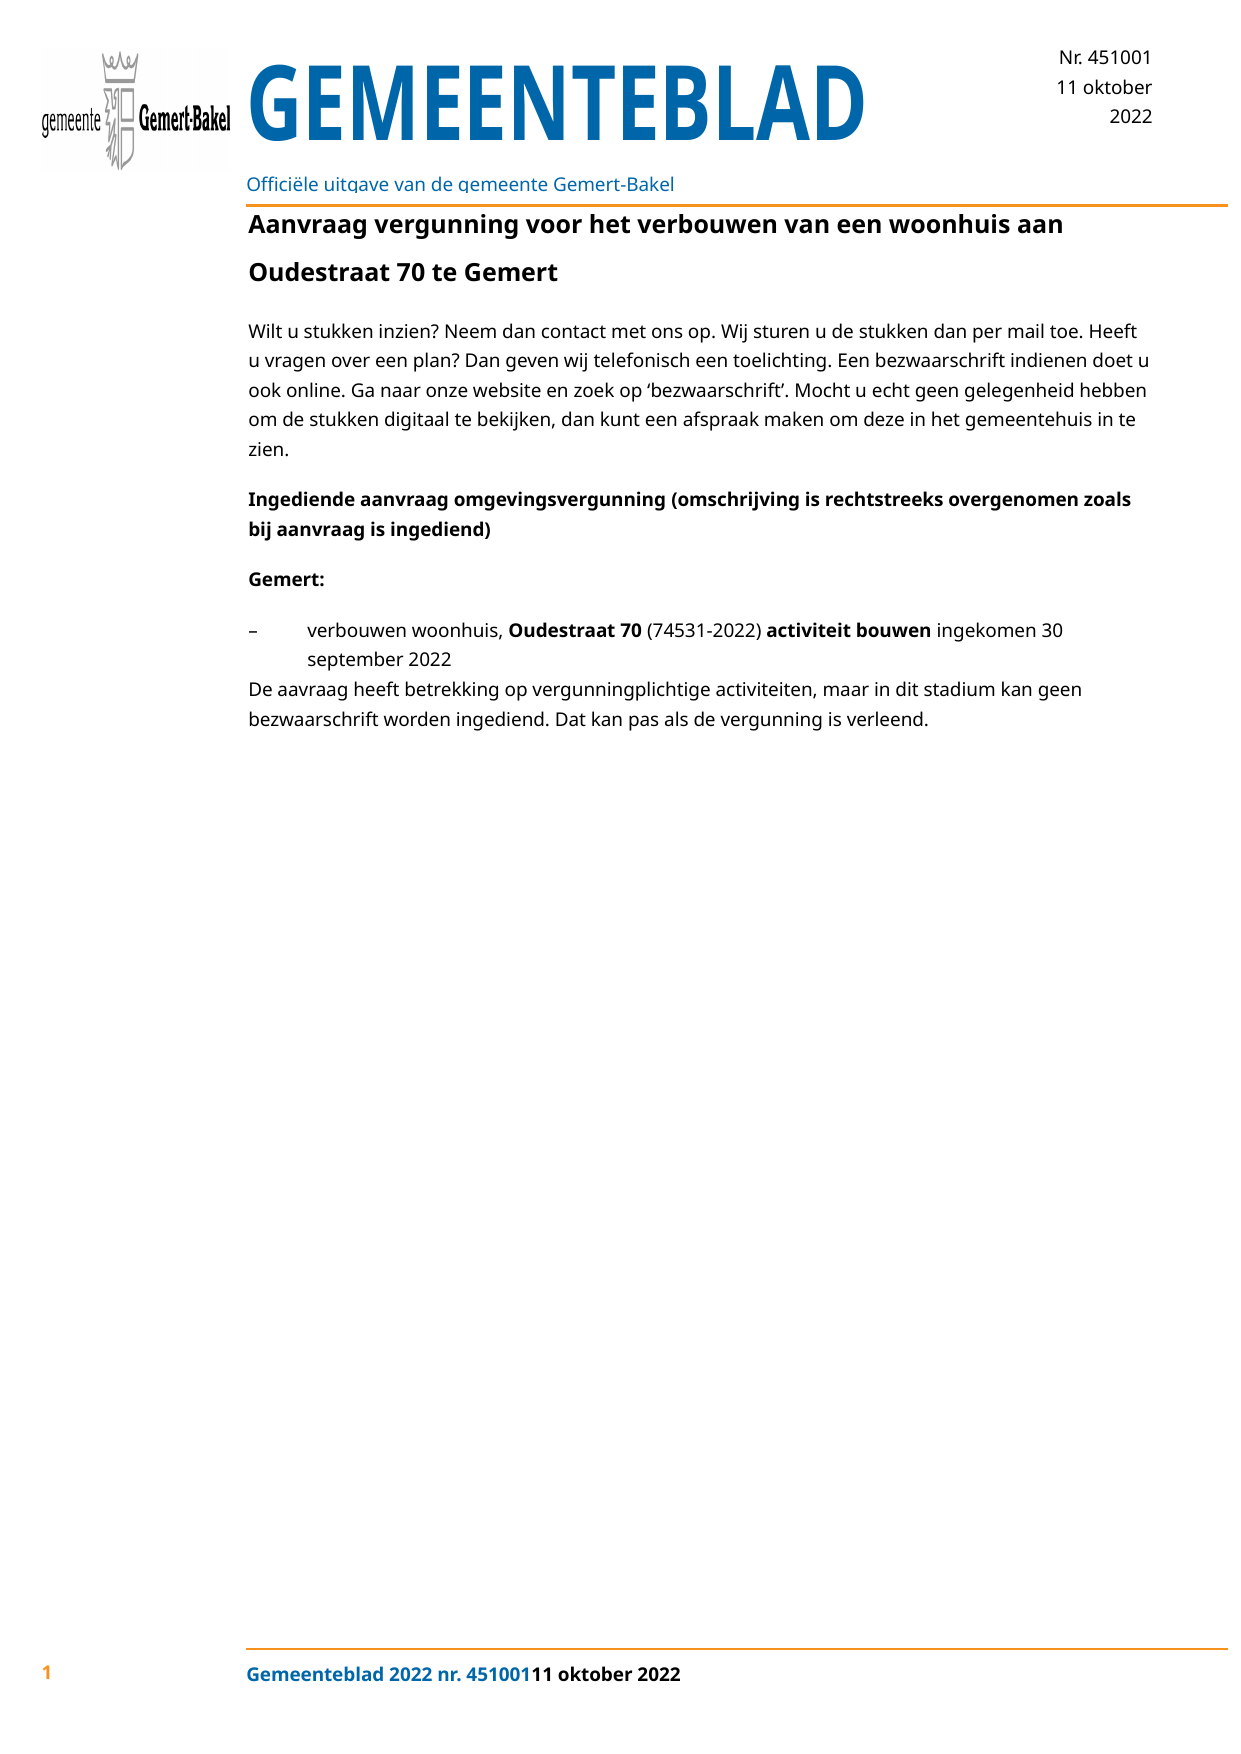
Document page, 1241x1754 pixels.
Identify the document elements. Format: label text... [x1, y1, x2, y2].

text Wilt u stukken inzien? Neem dan contact met ons op. Wij sturen u de stukken dan per mail toe. Heeft u vragen over een plan? Dan geven wij telefonisch een toelichting. Een bezwaarschrift indienen doet u ook online. Ga naar onze website en zoek op ‘bezwaarschrift’. Mocht u echt geen gelegenheid hebben om de stukken digitaal te bekijken, dan kunt een afspraak maken om deze in het gemeentehuis in te zien. [248, 318, 1152, 462]
text De aavraag heeft betrekking op vergunningplichtige activiteiten, maar in dit stadium kan geen bezwaarschrift worden ingediend. Dat kan pas als de vergunning is verleend. [248, 676, 1152, 732]
picture [41, 47, 231, 172]
text Aanvraag vergunning voor het verbouwen van een woonhuis aan Oudestraat 70 te Gemert [248, 207, 1152, 288]
text Gemert: [248, 567, 1152, 592]
text Ingediende aanvraag omgevingsvergunning (omschrijving is rechtstreeks overgenomen zoals bij aanvraag is ingediend) [248, 487, 1152, 542]
list verbouwen woonhuis, Oudestraat 70 (74531-2022) activiteit bouwen ingekomen 30 september 2022 [248, 617, 1152, 672]
